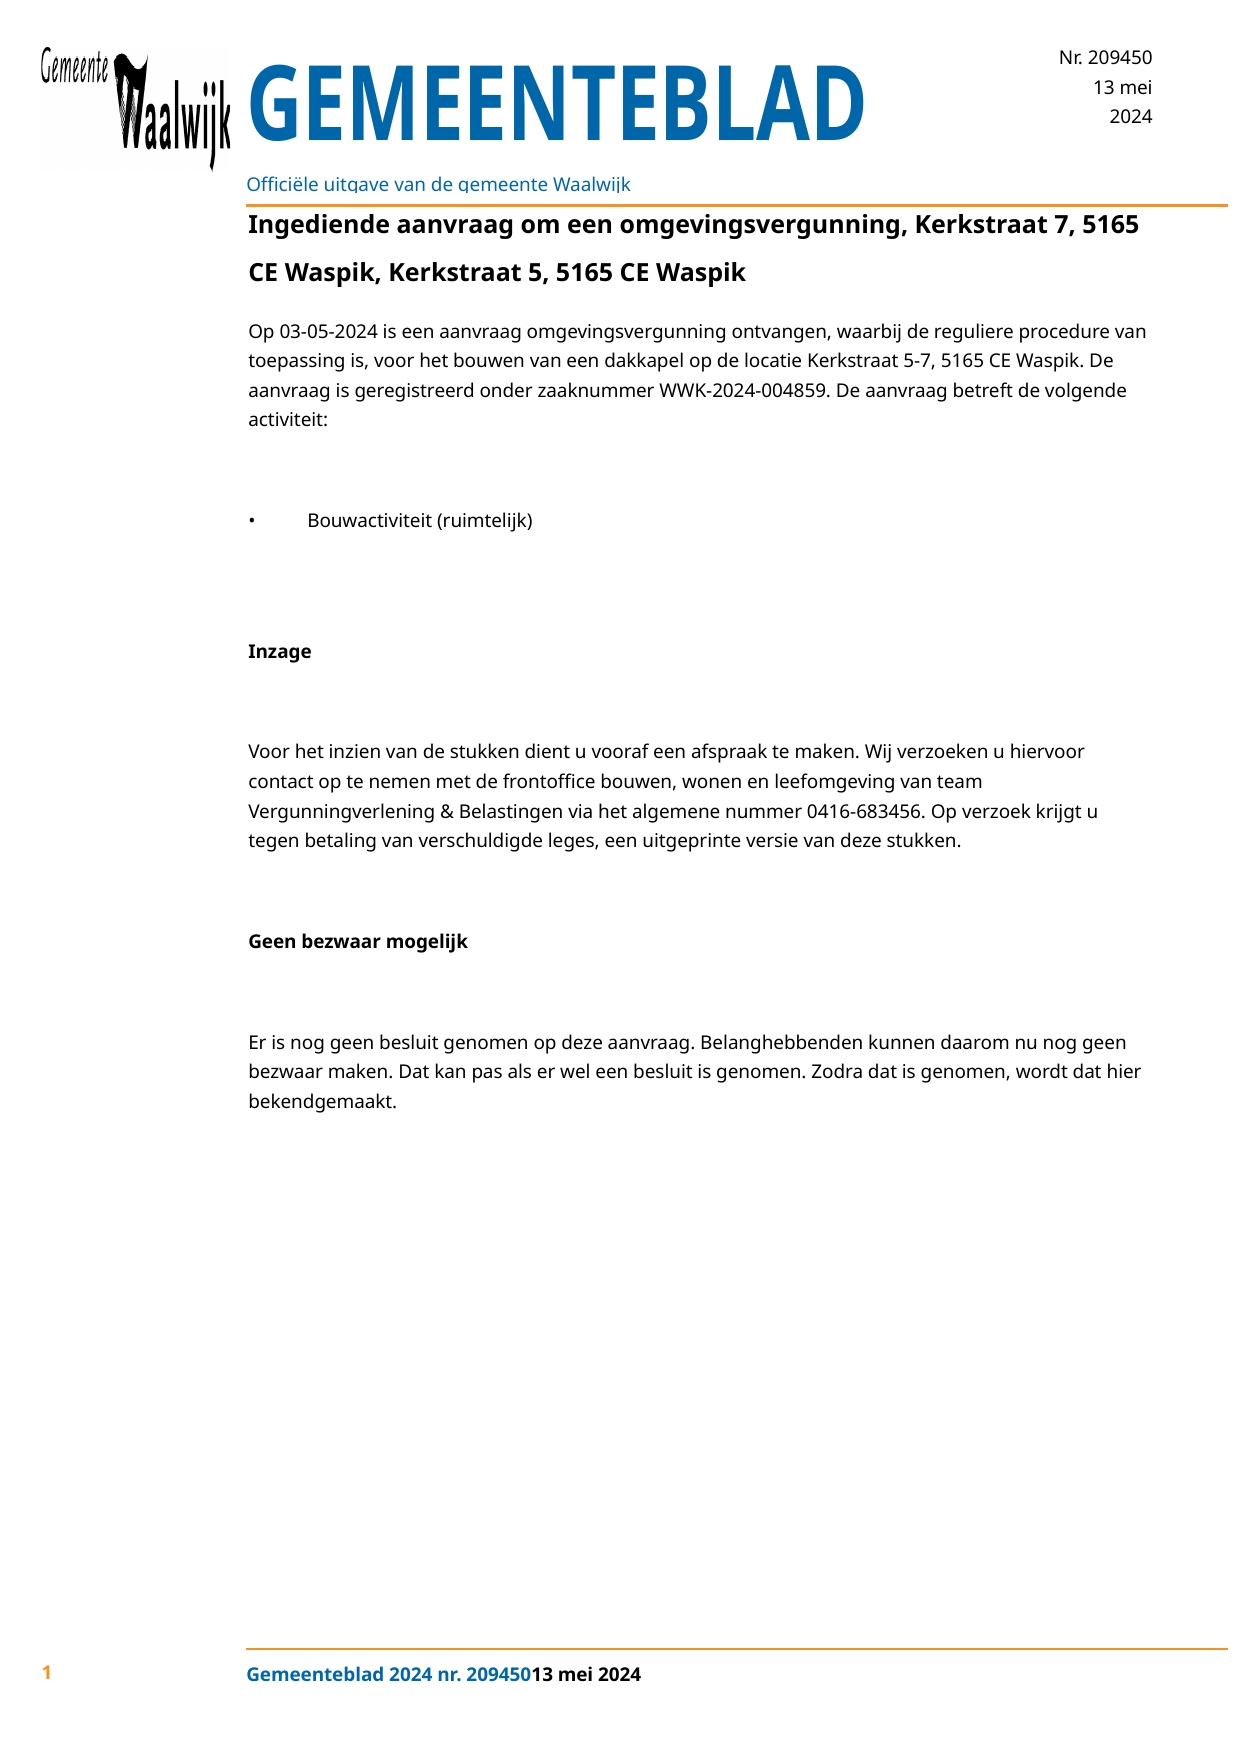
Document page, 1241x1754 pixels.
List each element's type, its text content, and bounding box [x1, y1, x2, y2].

text Geen bezwaar mogelijk [248, 928, 1152, 954]
list Bouwactiviteit (ruimtelijk) [248, 507, 1152, 533]
text Ingediende aanvraag om een omgevingsvergunning, Kerkstraat 7, 5165 CE Waspik, Kerkstraat 5, 5165 CE Waspik [248, 207, 1152, 288]
text Op 03-05-2024 is een aanvraag omgevingsvergunning ontvangen, waarbij de reguliere procedure van toepassing is, voor het bouwen van een dakkapel op de locatie Kerkstraat 5-7, 5165 CE Waspik. De aanvraag is geregistreerd onder zaaknummer WWK-2024-004859. De aanvraag betreft de volgende activiteit: [248, 318, 1152, 432]
text Inzage [248, 638, 1152, 664]
text Er is nog geen besluit genomen op deze aanvraag. Belanghebbenden kunnen daarom nu nog geen bezwaar maken. Dat kan pas als er wel een besluit is genomen. Zodra dat is genomen, wordt dat hier bekendgemaakt. [248, 1029, 1152, 1114]
text Voor het inzien van de stukken dient u vooraf een afspraak te maken. Wij verzoeken u hiervoor contact op te nemen met de frontoffice bouwen, wonen en leefomgeving van team Vergunningverlening & Belastingen via het algemene nummer 0416-683456. Op verzoek krijgt u tegen betaling van verschuldigde leges, een uitgeprinte versie van deze stukken. [248, 739, 1152, 853]
picture [41, 47, 231, 172]
